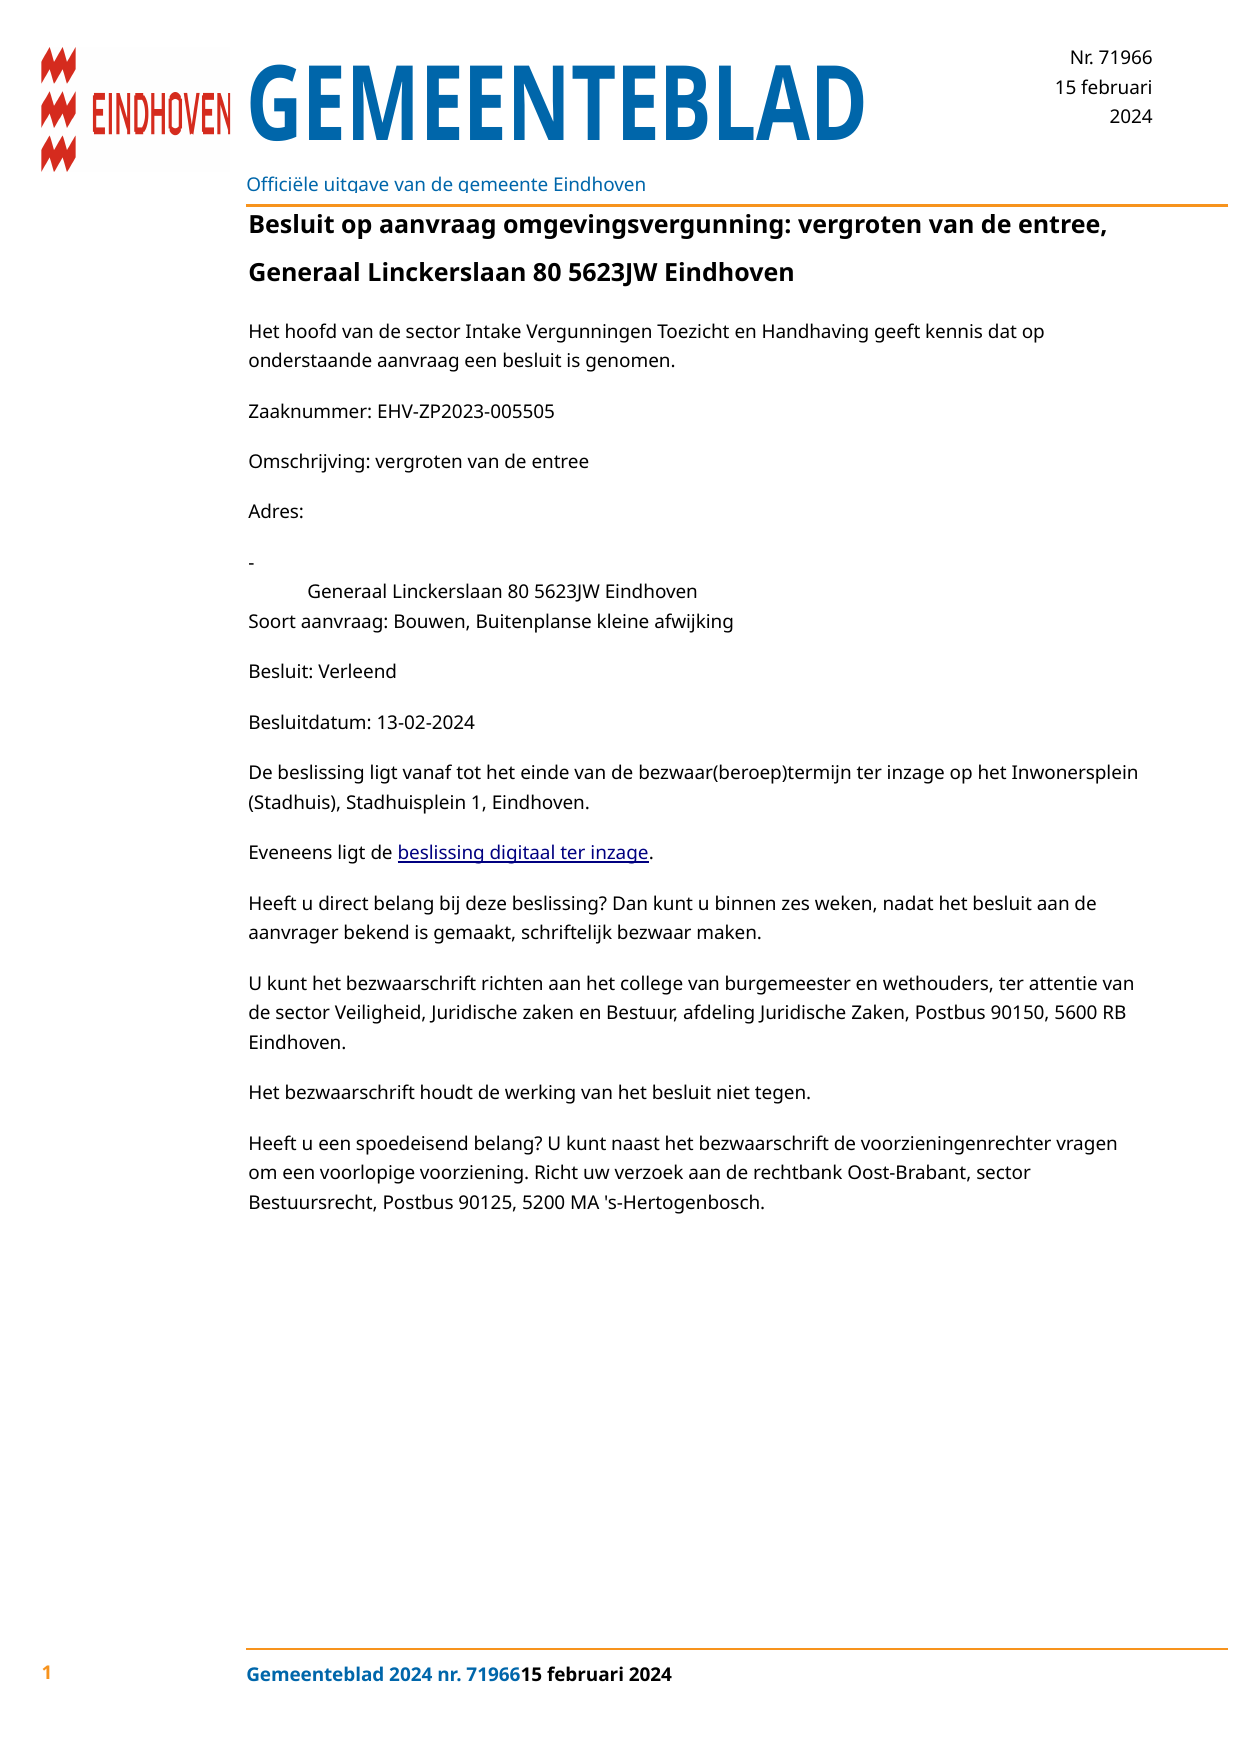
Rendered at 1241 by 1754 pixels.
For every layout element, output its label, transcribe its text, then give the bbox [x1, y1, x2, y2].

text Besluitdatum: 13-02-2024 [248, 709, 1152, 735]
list Generaal Linckerslaan 80 5623JW Eindhoven [248, 579, 1152, 604]
text Eveneens ligt de beslissing digitaal ter inzage. [248, 839, 1152, 865]
text Besluit op aanvraag omgevingsvergunning: vergroten van de entree, Generaal Linckerslaan 80 5623JW Eindhoven [248, 207, 1152, 288]
text Besluit: Verleend [248, 659, 1152, 684]
text Heeft u een spoedeisend belang? U kunt naast het bezwaarschrift de voorzieningenrechter vragen om een voorlopige voorziening. Richt uw verzoek aan de rechtbank Oost-Brabant, sector Bestuursrecht, Postbus 90125, 5200 MA 's-Hertogenbosch. [248, 1130, 1152, 1215]
text Heeft u direct belang bij deze beslissing? Dan kunt u binnen zes weken, nadat het besluit aan de aanvrager bekend is gemaakt, schriftelijk bezwaar maken. [248, 890, 1152, 945]
text Adres: [248, 499, 1152, 524]
text U kunt het bezwaarschrift richten aan het college van burgemeester en wethouders, ter attentie van de sector Veiligheid, Juridische zaken en Bestuur, afdeling Juridische Zaken, Postbus 90150, 5600 RB Eindhoven. [248, 970, 1152, 1055]
text Het hoofd van de sector Intake Vergunningen Toezicht en Handhaving geeft kennis dat op onderstaande aanvraag een besluit is genomen. [248, 318, 1152, 373]
text Het bezwaarschrift houdt de werking van het besluit niet tegen. [248, 1079, 1152, 1105]
picture [41, 47, 231, 172]
text De beslissing ligt vanaf tot het einde van de bezwaar(beroep)termijn ter inzage op het Inwonersplein (Stadhuis), Stadhuisplein 1, Eindhoven. [248, 759, 1152, 815]
text Zaaknummer: EHV-ZP2023-005505 [248, 398, 1152, 424]
text Soort aanvraag: Bouwen, Buitenplanse kleine afwijking [248, 608, 1152, 634]
text Omschrijving: vergroten van de entree [248, 448, 1152, 474]
